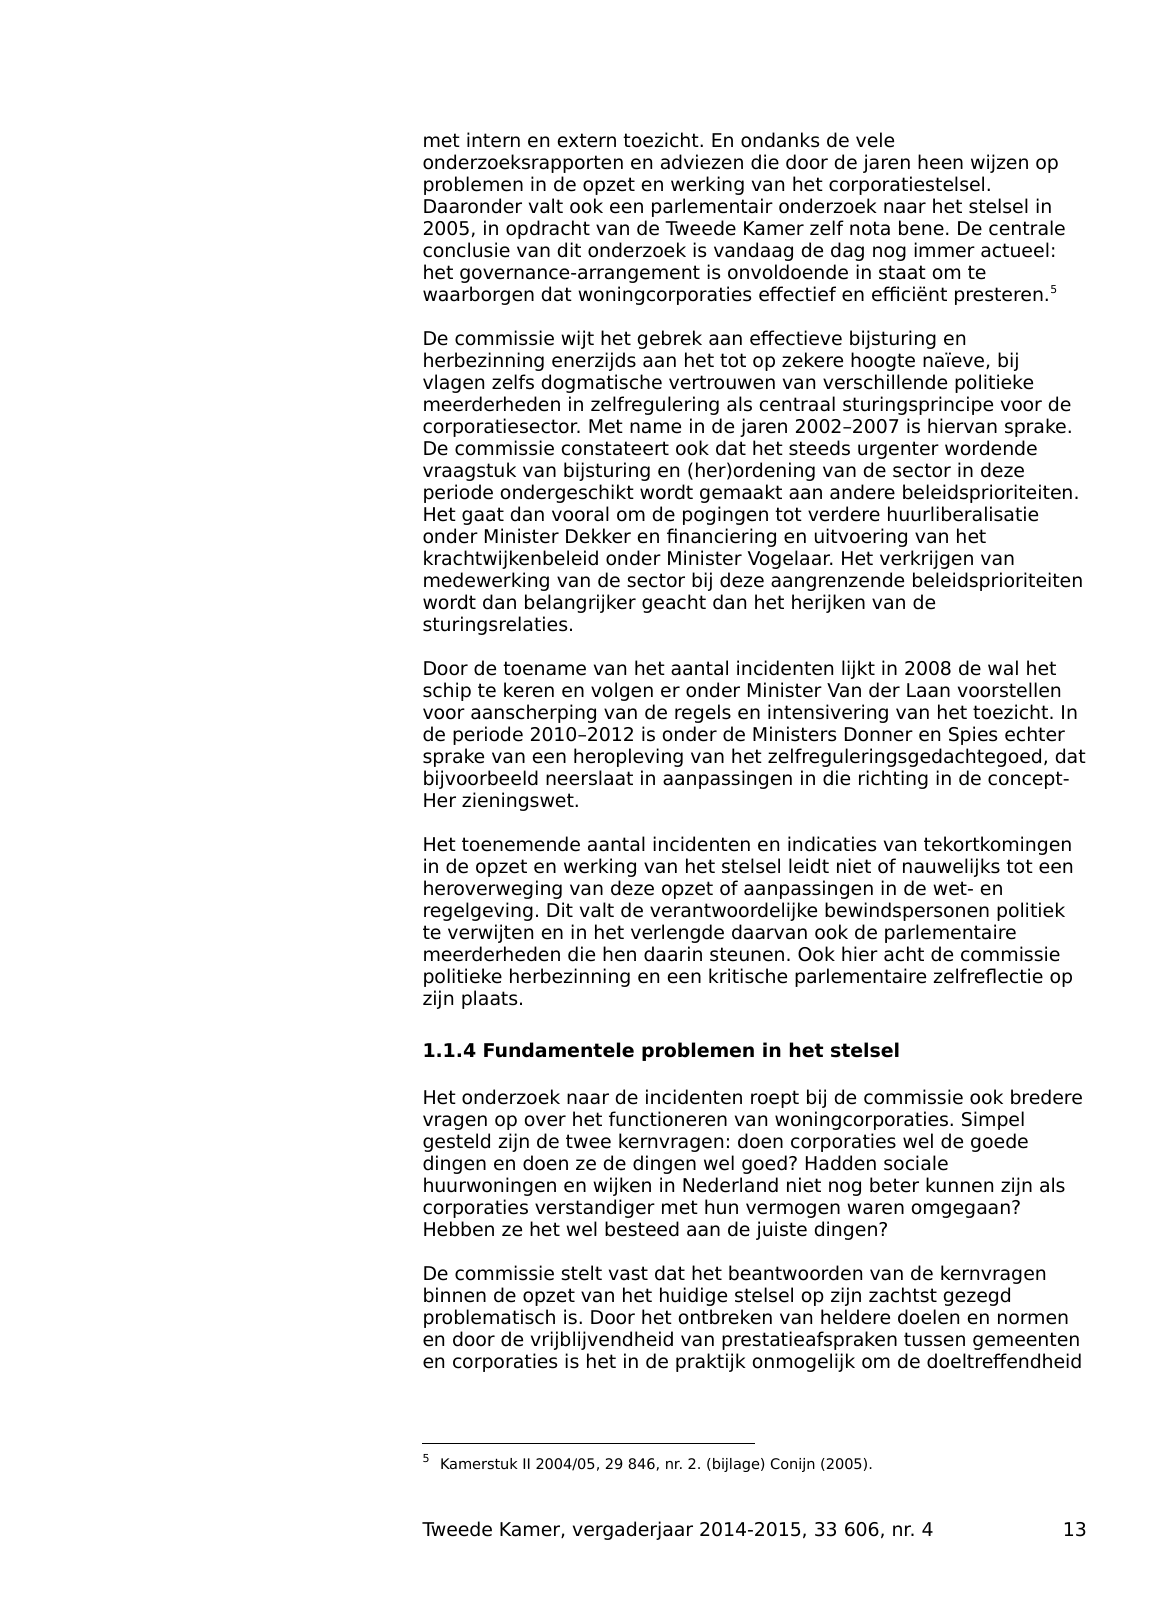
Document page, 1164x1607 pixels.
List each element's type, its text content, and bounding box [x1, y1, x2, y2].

text De commissie stelt vast dat het beantwoorden van de kernvragen binnen de opzet van het huidige stelsel op zijn zachtst gezegd problematisch is. Door het ontbreken van heldere doelen en normen en door de vrijblijvendheid van prestatieafspraken tussen gemeenten en corporaties is het in de praktijk onmogelijk om de doeltreffendheid [422, 1263, 1087, 1373]
text De commissie wijt het gebrek aan effectieve bijsturing en herbezinning enerzijds aan het tot op zekere hoogte naïeve, bij vlagen zelfs dogmatische vertrouwen van verschillende politieke meerderheden in zelfregulering als centraal sturingsprincipe voor de corporatiesector. Met name in de jaren 2002–2007 is hiervan sprake. De commissie constateert ook dat het steeds urgenter wordende vraagstuk van bijsturing en (her)ordening van de sector in deze periode ondergeschikt wordt gemaakt aan andere beleidsprioriteiten. Het gaat dan vooral om de pogingen tot verdere huurliberalisatie onder Minister Dekker en financiering en uitvoering van het krachtwijkenbeleid onder Minister Vogelaar. Het verkrijgen van medewerking van de sector bij deze aangrenzende beleidsprioriteiten wordt dan belangrijker geacht dan het herijken van de sturingsrelaties. [422, 328, 1087, 636]
text Door de toename van het aantal incidenten lijkt in 2008 de wal het schip te keren en volgen er onder Minister Van der Laan voorstellen voor aanscherping van de regels en intensivering van het toezicht. In de periode 2010–2012 is onder de Ministers Donner en Spies echter sprake van een heropleving van het zelfreguleringsgedachtegoed, dat bijvoorbeeld neerslaat in aanpassingen in die richting in de concept-Her zieningswet. [422, 658, 1087, 812]
text Het toenemende aantal incidenten en indicaties van tekortkomingen in de opzet en werking van het stelsel leidt niet of nauwelijks tot een heroverweging van deze opzet of aanpassingen in de wet- en regelgeving. Dit valt de verantwoordelijke bewindspersonen politiek te verwijten en in het verlengde daarvan ook de parlementaire meerderheden die hen daarin steunen. Ook hier acht de commissie politieke herbezinning en een kritische parlementaire zelfreflectie op zijn plaats. [422, 834, 1087, 1010]
subtitle 1.1.4 Fundamentele problemen in het stelsel [422, 1040, 1087, 1062]
text met intern en extern toezicht. En ondanks de vele onderzoeksrapporten en adviezen die door de jaren heen wijzen op problemen in de opzet en werking van het corporatiestelsel. Daaronder valt ook een parlementair onderzoek naar het stelsel in 2005, in opdracht van de Tweede Kamer zelf nota bene. De centrale conclusie van dit onderzoek is vandaag de dag nog immer actueel: het governance-arrangement is onvoldoende in staat om te waarborgen dat woningcorporaties effectief en efficiënt presteren. [422, 130, 1087, 306]
text Het onderzoek naar de incidenten roept bij de commissie ook bredere vragen op over het functioneren van woningcorporaties. Simpel gesteld zijn de twee kernvragen: doen corporaties wel de goede dingen en doen ze de dingen wel goed? Hadden sociale huurwoningen en wijken in Nederland niet nog beter kunnen zijn als corporaties verstandiger met hun vermogen waren omgegaan? Hebben ze het wel besteed aan de juiste dingen? [422, 1087, 1087, 1241]
text Kamerstuk II 2004/05, 29 846, nr. 2. (bijlage) Conijn (2005). [422, 1452, 1087, 1474]
